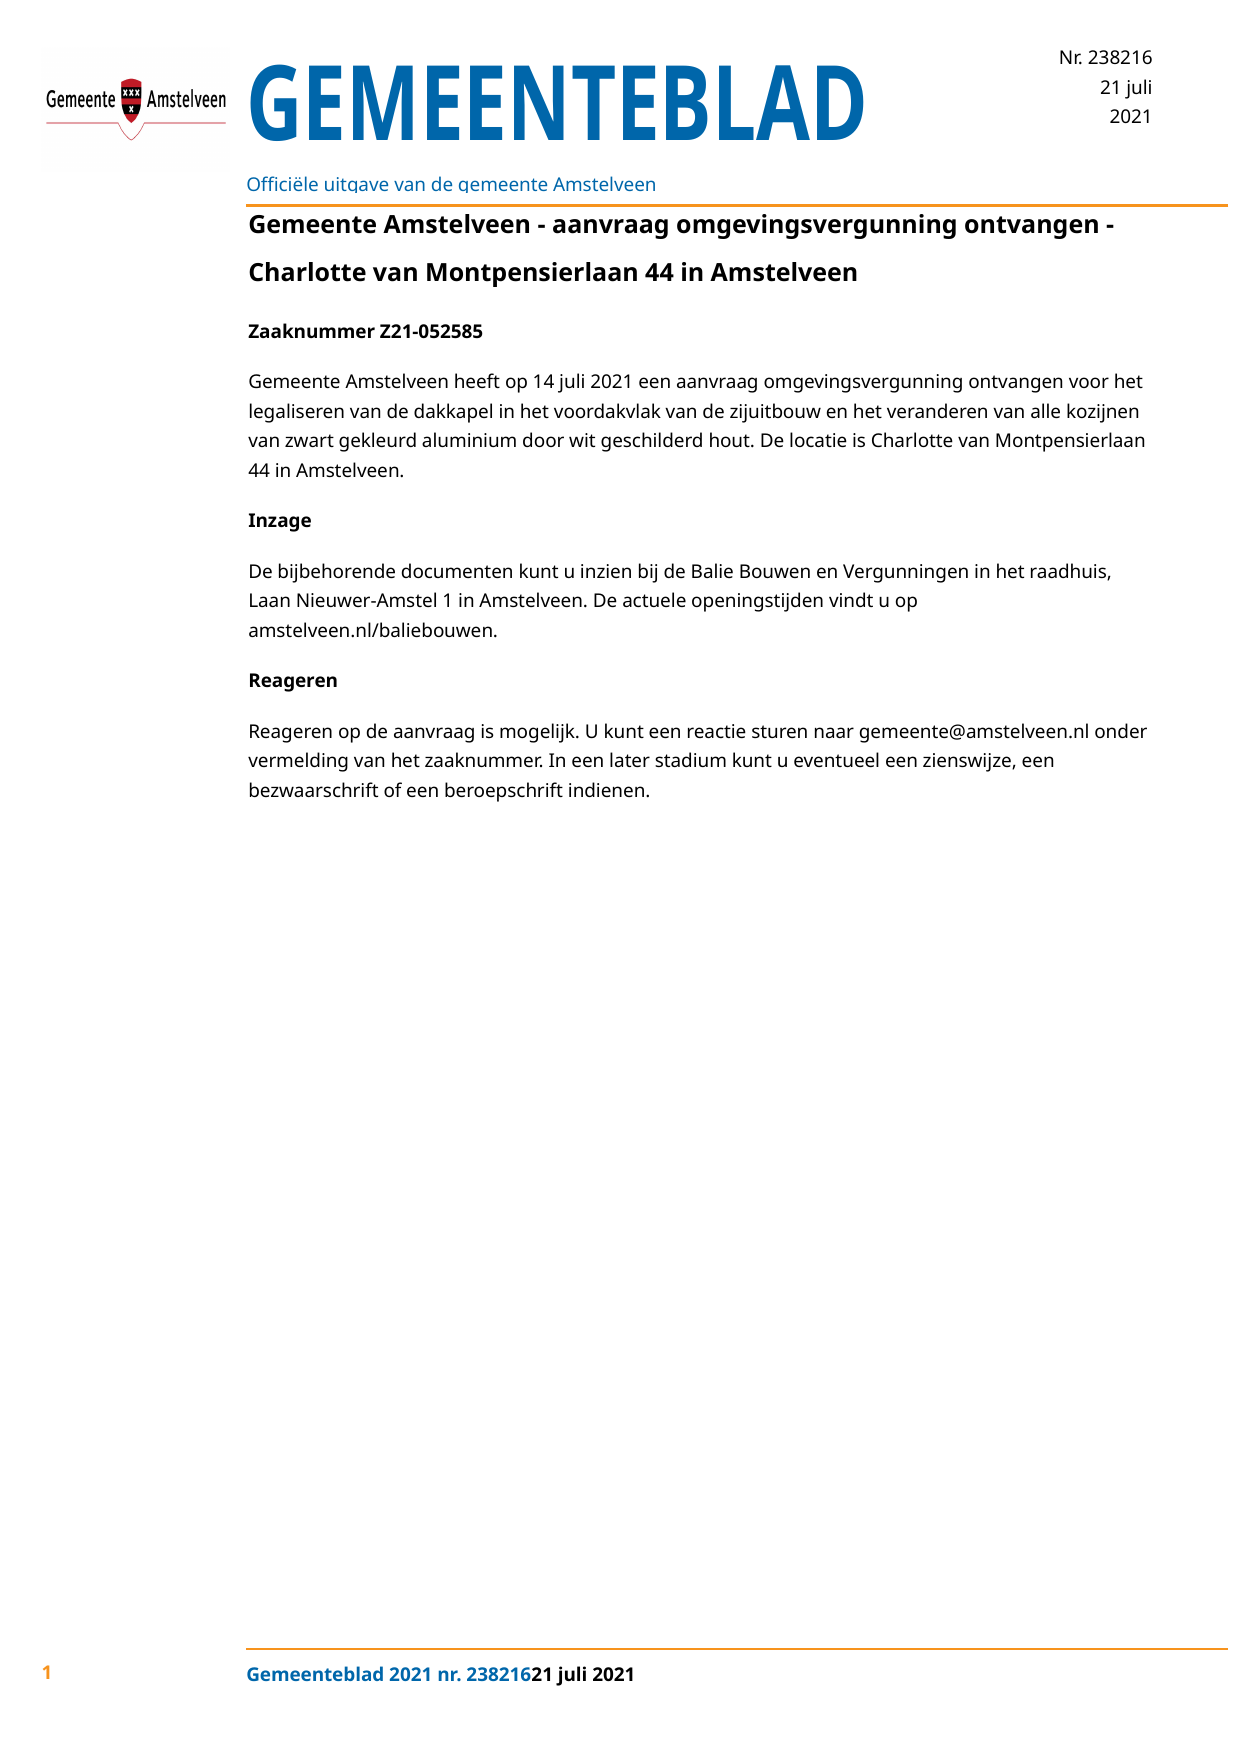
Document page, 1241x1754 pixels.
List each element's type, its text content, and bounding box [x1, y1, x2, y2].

picture [41, 47, 231, 172]
text Reageren op de aanvraag is mogelijk. U kunt een reactie sturen naar gemeente@amstelveen.nl onder vermelding van het zaaknummer. In een later stadium kunt u eventueel een zienswijze, een bezwaarschrift of een beroepschrift indienen. [248, 718, 1152, 803]
text Zaaknummer Z21-052585 [248, 318, 1152, 344]
text Gemeente Amstelveen heeft op 14 juli 2021 een aanvraag omgevingsvergunning ontvangen voor het legaliseren van de dakkapel in het voordakvlak van de zijuitbouw en het veranderen van alle kozijnen van zwart gekleurd aluminium door wit geschilderd hout. De locatie is Charlotte van Montpensierlaan 44 in Amstelveen. [248, 368, 1152, 483]
text De bijbehorende documenten kunt u inzien bij de Balie Bouwen en Vergunningen in het raadhuis, Laan Nieuwer-Amstel 1 in Amstelveen. De actuele openingstijden vindt u op amstelveen.nl/baliebouwen. [248, 558, 1152, 643]
text Reageren [248, 667, 1152, 693]
text Inzage [248, 507, 1152, 533]
text Gemeente Amstelveen - aanvraag omgevingsvergunning ontvangen - Charlotte van Montpensierlaan 44 in Amstelveen [248, 207, 1152, 288]
